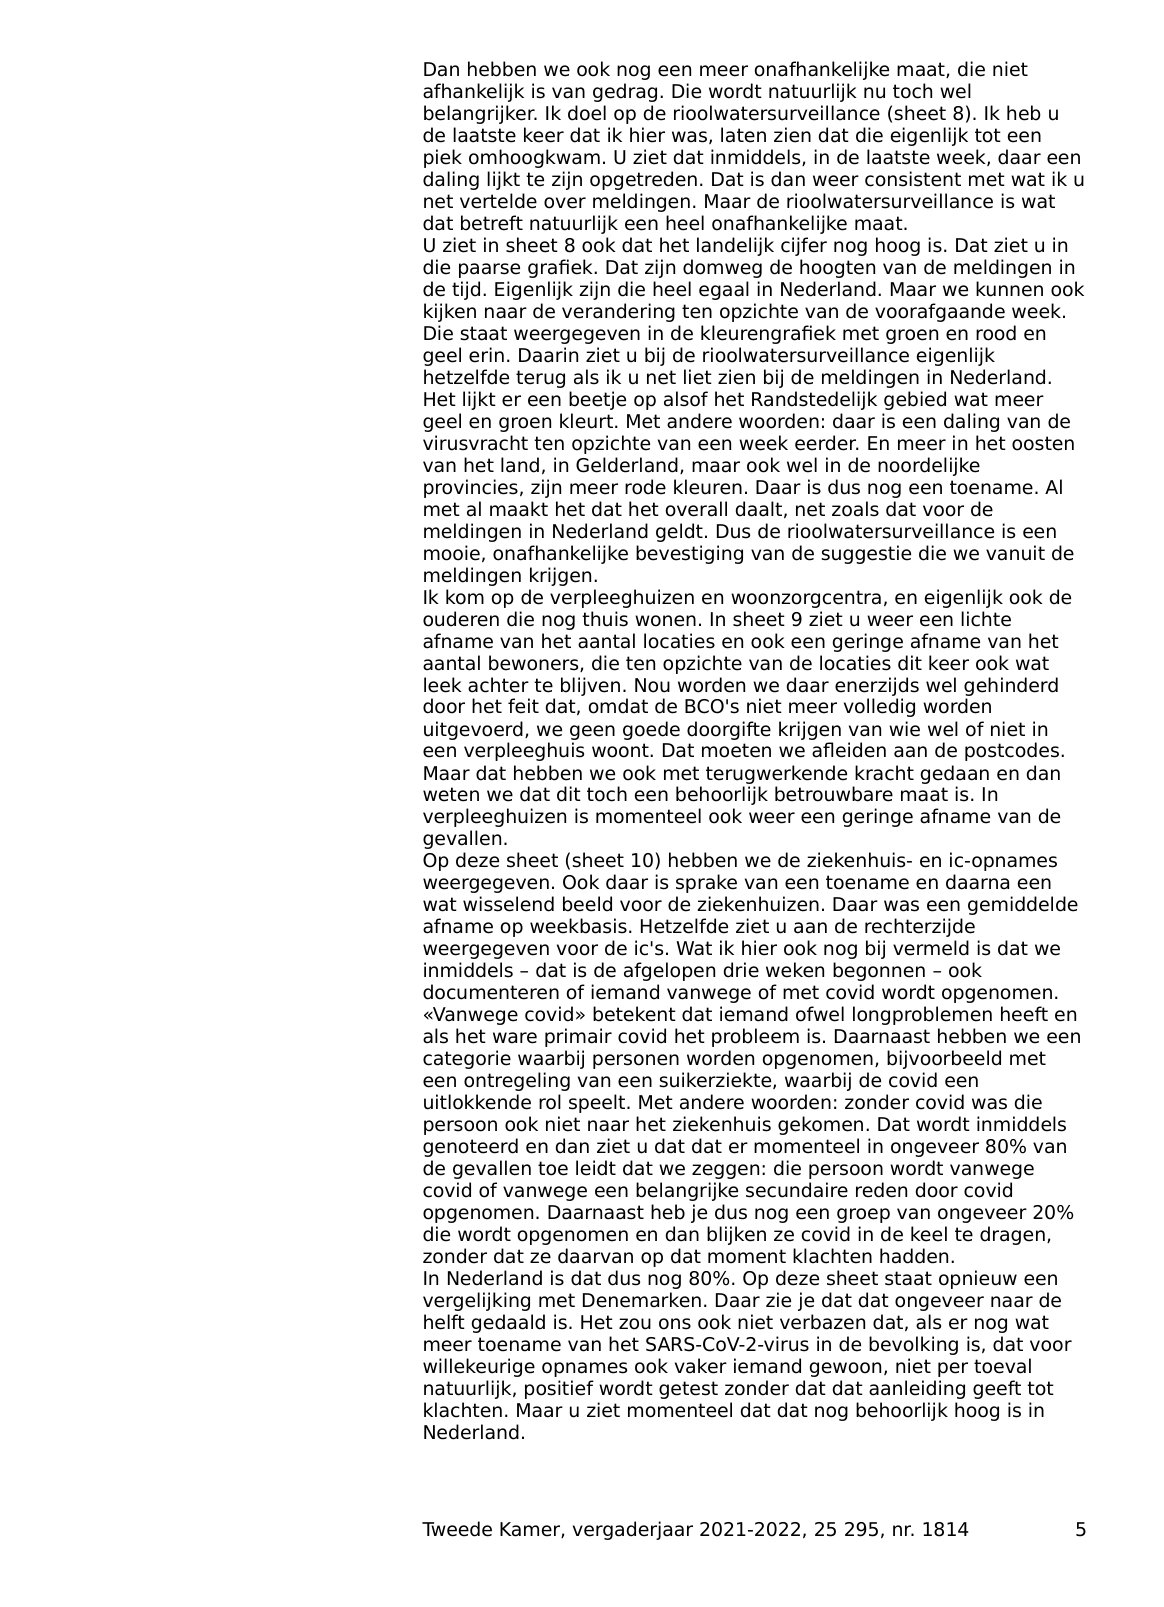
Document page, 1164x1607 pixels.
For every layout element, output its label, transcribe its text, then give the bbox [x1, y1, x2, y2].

text U ziet in sheet 8 ook dat het landelijk cijfer nog hoog is. Dat ziet u in die paarse grafiek. Dat zijn domweg de hoogten van de meldingen in de tijd. Eigenlijk zijn die heel egaal in Nederland. Maar we kunnen ook kijken naar de verandering ten opzichte van de voorafgaande week. Die staat weergegeven in de kleurengrafiek met groen en rood en geel erin. Daarin ziet u bij de rioolwatersurveillance eigenlijk hetzelfde terug als ik u net liet zien bij de meldingen in Nederland. Het lijkt er een beetje op alsof het Randstedelijk gebied wat meer geel en groen kleurt. Met andere woorden: daar is een daling van de virusvracht ten opzichte van een week eerder. En meer in het oosten van het land, in Gelderland, maar ook wel in de noordelijke provincies, zijn meer rode kleuren. Daar is dus nog een toename. Al met al maakt het dat het overall daalt, net zoals dat voor de meldingen in Nederland geldt. Dus de rioolwatersurveillance is een mooie, onafhankelijke bevestiging van de suggestie die we vanuit de meldingen krijgen. [422, 235, 1087, 587]
text Ik kom op de verpleeghuizen en woonzorgcentra, en eigenlijk ook de ouderen die nog thuis wonen. In sheet 9 ziet u weer een lichte afname van het aantal locaties en ook een geringe afname van het aantal bewoners, die ten opzichte van de locaties dit keer ook wat leek achter te blijven. Nou worden we daar enerzijds wel gehinderd door het feit dat, omdat de BCO's niet meer volledig worden uitgevoerd, we geen goede doorgifte krijgen van wie wel of niet in een verpleeghuis woont. Dat moeten we afleiden aan de postcodes. Maar dat hebben we ook met terugwerkende kracht gedaan en dan weten we dat dit toch een behoorlijk betrouwbare maat is. In verpleeghuizen is momenteel ook weer een geringe afname van de gevallen. [422, 587, 1087, 850]
text Dan hebben we ook nog een meer onafhankelijke maat, die niet afhankelijk is van gedrag. Die wordt natuurlijk nu toch wel belangrijker. Ik doel op de rioolwatersurveillance (sheet 8). Ik heb u de laatste keer dat ik hier was, laten zien dat die eigenlijk tot een piek omhoogkwam. U ziet dat inmiddels, in de laatste week, daar een daling lijkt te zijn opgetreden. Dat is dan weer consistent met wat ik u net vertelde over meldingen. Maar de rioolwatersurveillance is wat dat betreft natuurlijk een heel onafhankelijke maat. [422, 59, 1087, 235]
text Op deze sheet (sheet 10) hebben we de ziekenhuis- en ic-opnames weergegeven. Ook daar is sprake van een toename en daarna een wat wisselend beeld voor de ziekenhuizen. Daar was een gemiddelde afname op weekbasis. Hetzelfde ziet u aan de rechterzijde weergegeven voor de ic's. Wat ik hier ook nog bij vermeld is dat we inmiddels – dat is de afgelopen drie weken begonnen – ook documenteren of iemand vanwege of met covid wordt opgenomen. «Vanwege covid» betekent dat iemand ofwel longproblemen heeft en als het ware primair covid het probleem is. Daarnaast hebben we een categorie waarbij personen worden opgenomen, bijvoorbeeld met een ontregeling van een suikerziekte, waarbij de covid een uitlokkende rol speelt. Met andere woorden: zonder covid was die persoon ook niet naar het ziekenhuis gekomen. Dat wordt inmiddels genoteerd en dan ziet u dat dat er momenteel in ongeveer 80% van de gevallen toe leidt dat we zeggen: die persoon wordt vanwege covid of vanwege een belangrijke secundaire reden door covid opgenomen. Daarnaast heb je dus nog een groep van ongeveer 20% die wordt opgenomen en dan blijken ze covid in de keel te dragen, zonder dat ze daarvan op dat moment klachten hadden. [422, 850, 1087, 1268]
text In Nederland is dat dus nog 80%. Op deze sheet staat opnieuw een vergelijking met Denemarken. Daar zie je dat dat ongeveer naar de helft gedaald is. Het zou ons ook niet verbazen dat, als er nog wat meer toename van het SARS-CoV-2-virus in de bevolking is, dat voor willekeurige opnames ook vaker iemand gewoon, niet per toeval natuurlijk, positief wordt getest zonder dat dat aanleiding geeft tot klachten. Maar u ziet momenteel dat dat nog behoorlijk hoog is in Nederland. [422, 1268, 1087, 1444]
